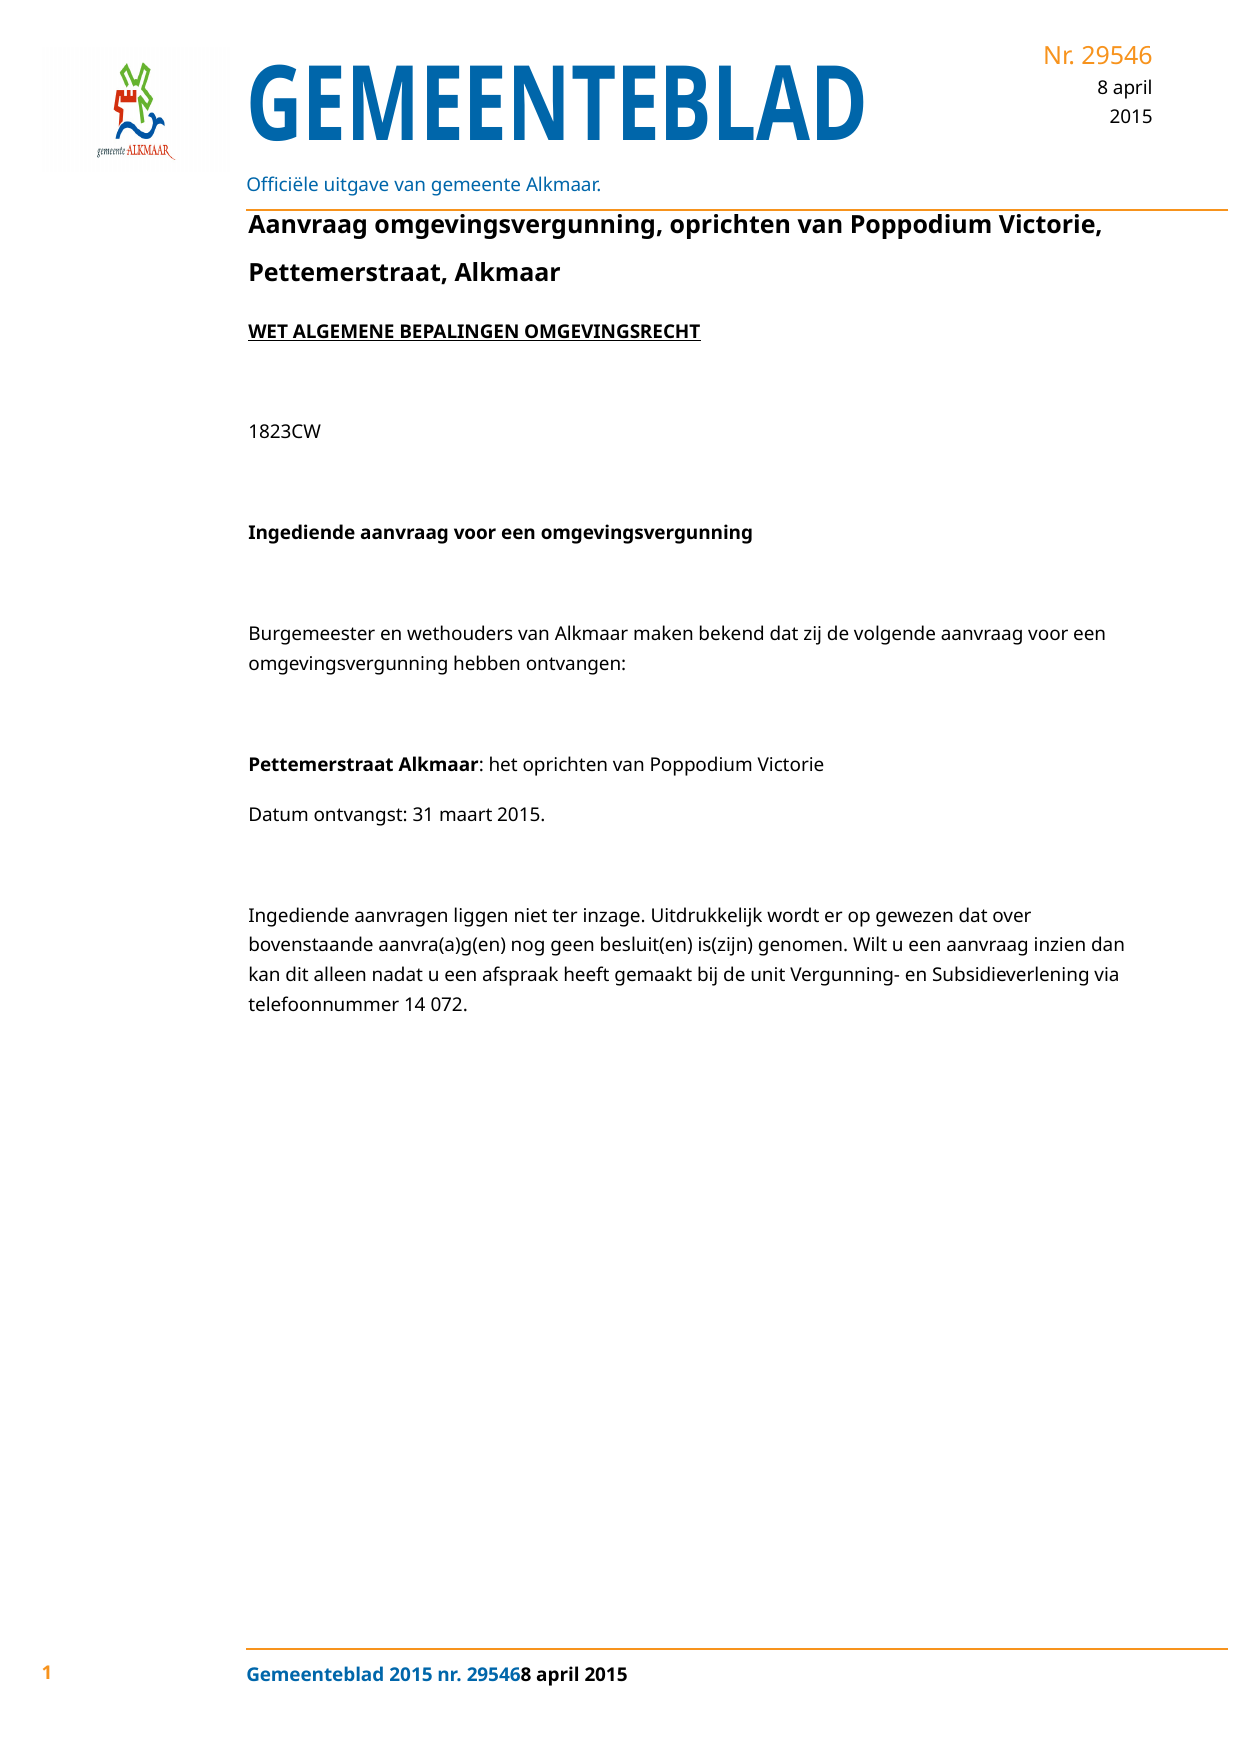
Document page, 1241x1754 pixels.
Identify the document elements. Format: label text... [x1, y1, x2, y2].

text Aanvraag omgevingsvergunning, oprichten van Poppodium Victorie, Pettemerstraat, Alkmaar [248, 211, 1152, 288]
text Datum ontvangst: 31 maart 2015. [248, 801, 1152, 827]
picture [41, 47, 231, 172]
text WET ALGEMENE BEPALINGEN OMGEVINGSRECHT [248, 318, 1152, 344]
text Pettemerstraat Alkmaar: het oprichten van Poppodium Victorie [248, 751, 1152, 777]
text Ingediende aanvraag voor een omgevingsvergunning [248, 519, 1152, 545]
text Burgemeester en wethouders van Alkmaar maken bekend dat zij de volgende aanvraag voor een omgevingsvergunning hebben ontvangen: [248, 620, 1152, 676]
text 1823CW [248, 419, 1152, 444]
text Ingediende aanvragen liggen niet ter inzage. Uitdrukkelijk wordt er op gewezen dat over bovenstaande aanvra(a)g(en) nog geen besluit(en) is(zijn) genomen. Wilt u een aanvraag inzien dan kan dit alleen nadat u een afspraak heeft gemaakt bij de unit Vergunning- en Subsidieverlening via telefoonnummer 14 072. [248, 902, 1152, 1017]
